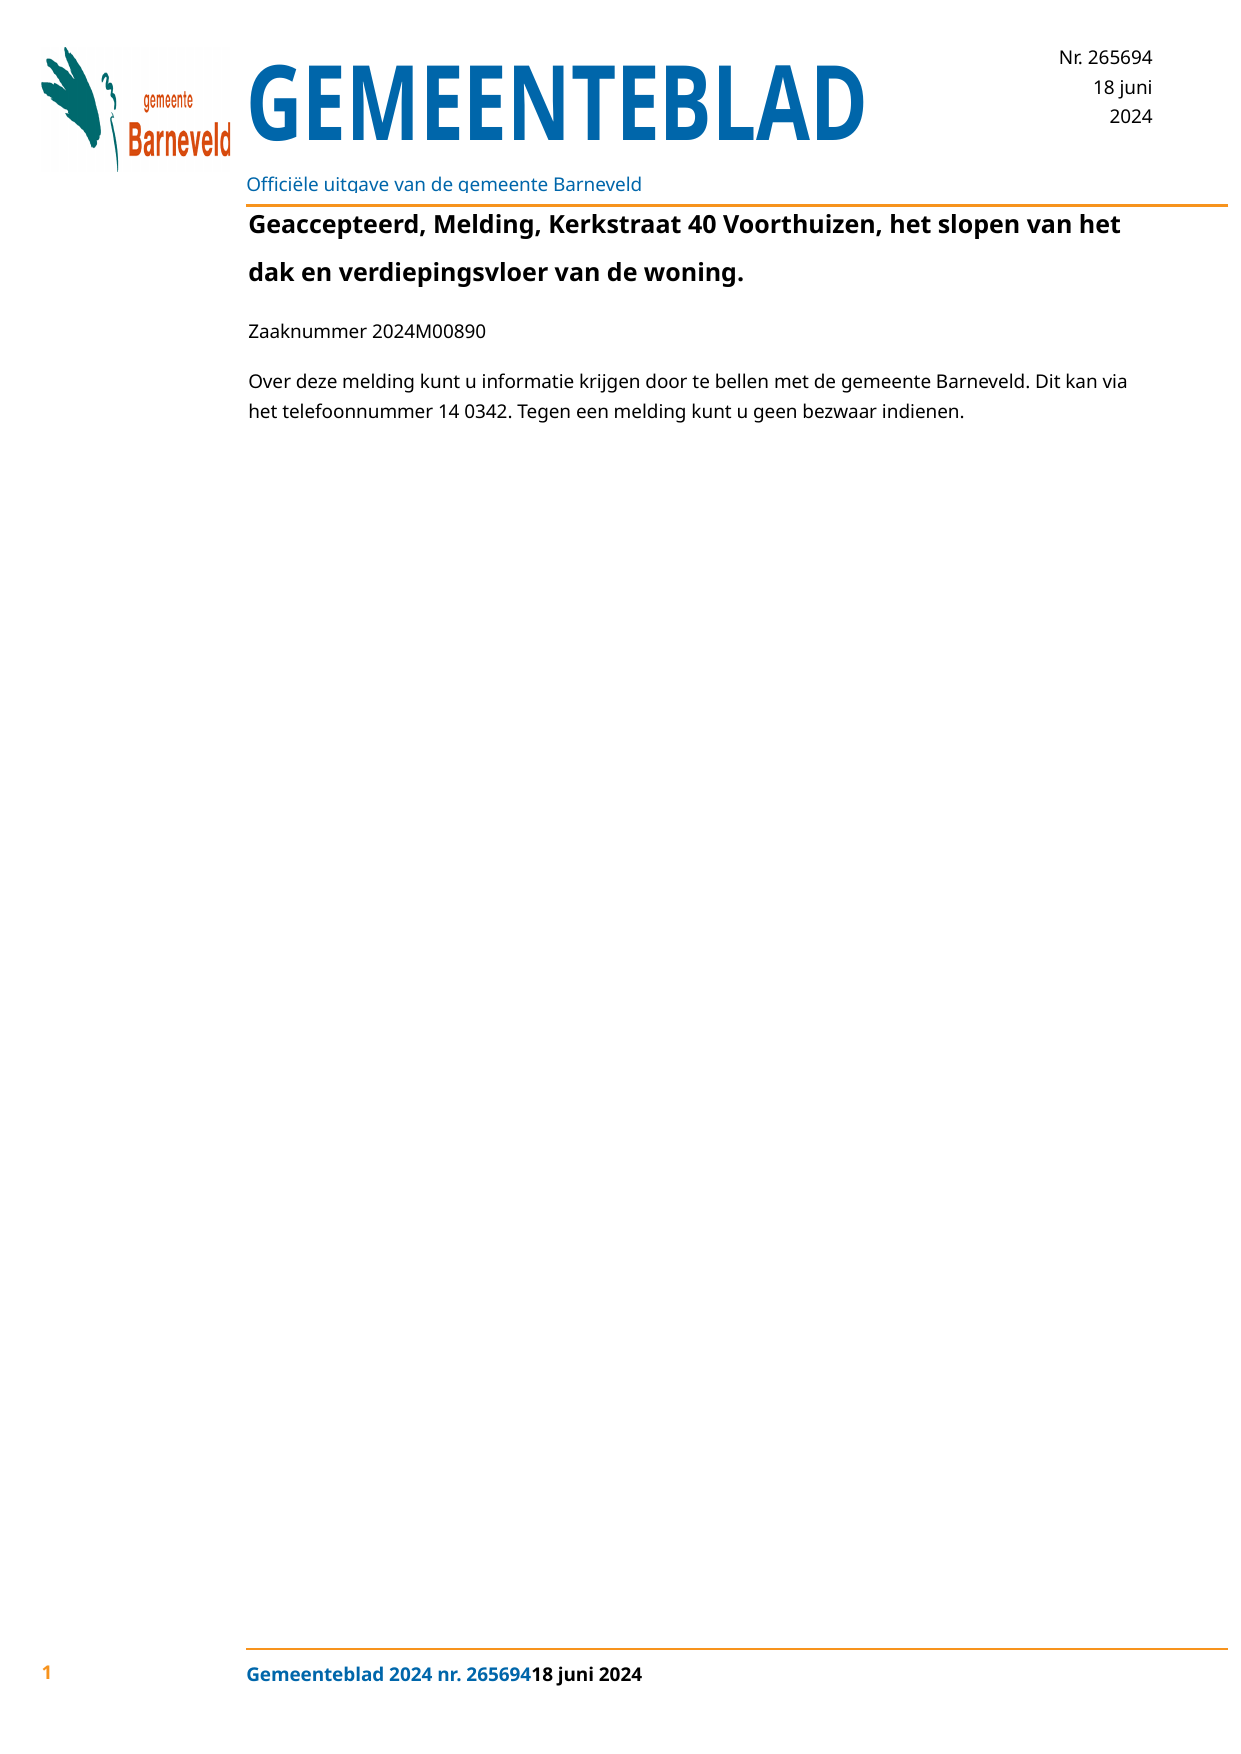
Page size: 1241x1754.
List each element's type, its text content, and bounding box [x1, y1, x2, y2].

text Geaccepteerd, Melding, Kerkstraat 40 Voorthuizen, het slopen van het dak en verdiepingsvloer van de woning. [248, 207, 1152, 288]
text Zaaknummer 2024M00890 [248, 318, 1152, 344]
picture [41, 47, 231, 172]
text Over deze melding kunt u informatie krijgen door te bellen met de gemeente Barneveld. Dit kan via het telefoonnummer 14 0342. Tegen een melding kunt u geen bezwaar indienen. [248, 368, 1152, 424]
